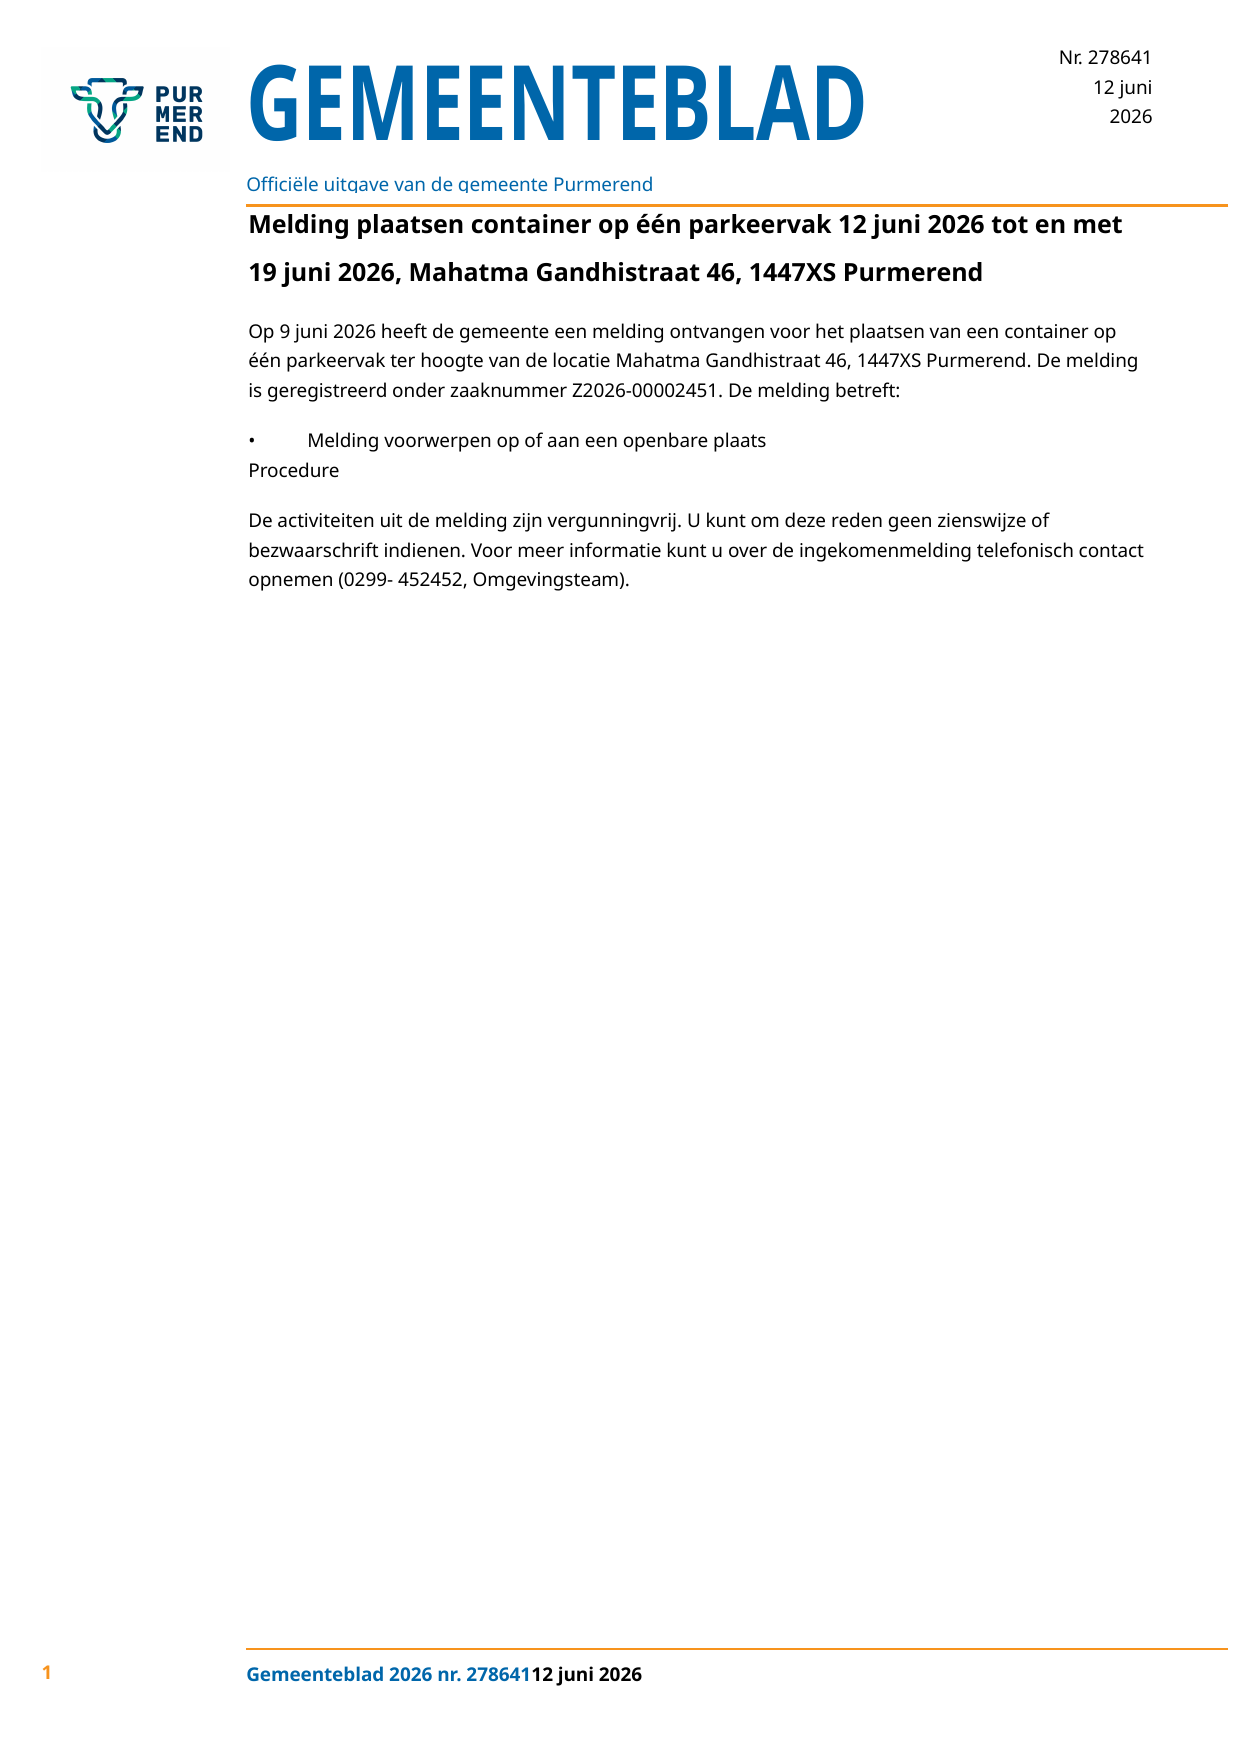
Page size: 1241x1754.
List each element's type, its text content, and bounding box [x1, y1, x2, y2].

text Melding plaatsen container op één parkeervak 12 juni 2026 tot en met 19 juni 2026, Mahatma Gandhistraat 46, 1447XS Purmerend [248, 207, 1152, 288]
list Melding voorwerpen op of aan een openbare plaats [248, 427, 1152, 453]
text De activiteiten uit de melding zijn vergunningvrij. U kunt om deze reden geen zienswijze of bezwaarschrift indienen. Voor meer informatie kunt u over de ingekomenmelding telefonisch contact opnemen (0299- 452452, Omgevingsteam). [248, 507, 1152, 592]
text Procedure [248, 457, 1152, 483]
text Op 9 juni 2026 heeft de gemeente een melding ontvangen voor het plaatsen van een container op één parkeervak ter hoogte van de locatie Mahatma Gandhistraat 46, 1447XS Purmerend. De melding is geregistreerd onder zaaknummer Z2026-00002451. De melding betreft: [248, 318, 1152, 403]
picture [41, 47, 231, 172]
